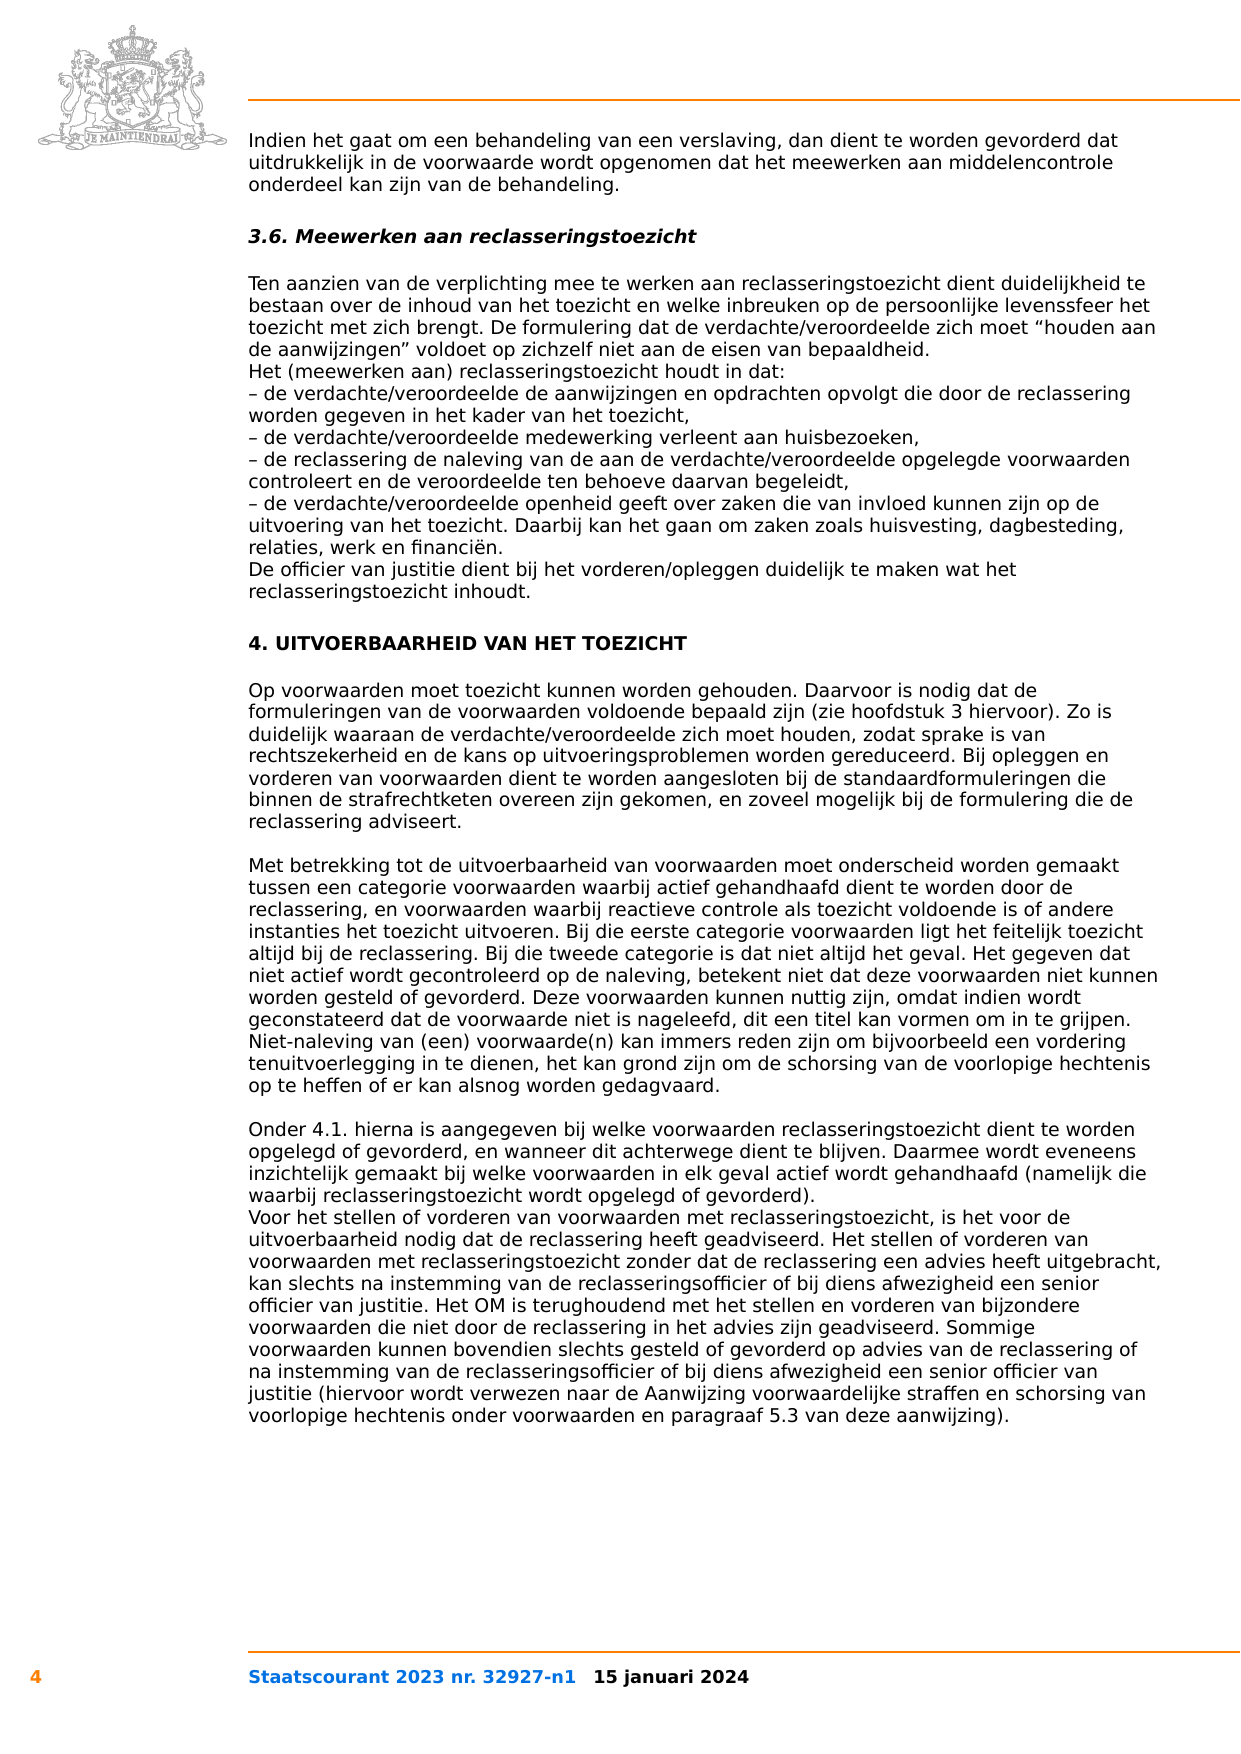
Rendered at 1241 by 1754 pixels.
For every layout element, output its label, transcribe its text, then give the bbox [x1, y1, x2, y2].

text Op voorwaarden moet toezicht kunnen worden gehouden. Daarvoor is nodig dat de formuleringen van de voorwaarden voldoende bepaald zijn (zie hoofdstuk 3 hiervoor). Zo is duidelijk waaraan de verdachte/veroordeelde zich moet houden, zodat sprake is van rechtszekerheid en de kans op uitvoeringsproblemen worden gereduceerd. Bij opleggen en vorderen van voorwaarden dient te worden aangesloten bij de standaardformuleringen die binnen de strafrechtketen overeen zijn gekomen, en zoveel mogelijk bij de formulering die de reclassering adviseert. [248, 679, 1163, 833]
text Voor het stellen of vorderen van voorwaarden met reclasseringstoezicht, is het voor de uitvoerbaarheid nodig dat de reclassering heeft geadviseerd. Het stellen of vorderen van voorwaarden met reclasseringstoezicht zonder dat de reclassering een advies heeft uitgebracht, kan slechts na instemming van de reclasseringsofficier of bij diens afwezigheid een senior officier van justitie. Het OM is terughoudend met het stellen en vorderen van bijzondere voorwaarden die niet door de reclassering in het advies zijn geadviseerd. Sommige voorwaarden kunnen bovendien slechts gesteld of gevorderd op advies van de reclassering of na instemming van de reclasseringsofficier of bij diens afwezigheid een senior officier van justitie (hiervoor wordt verwezen naar de Aanwijzing voorwaardelijke straffen en schorsing van voorlopige hechtenis onder voorwaarden en paragraaf 5.3 van deze aanwijzing). [248, 1207, 1163, 1427]
text Indien het gaat om een behandeling van een verslaving, dan dient te worden gevorderd dat uitdrukkelijk in de voorwaarde wordt opgenomen dat het meewerken aan middelencontrole onderdeel kan zijn van de behandeling. [248, 130, 1163, 196]
text Onder 4.1. hierna is aangegeven bij welke voorwaarden reclasseringstoezicht dient te worden opgelegd of gevorderd, en wanneer dit achterwege dient te blijven. Daarmee wordt eveneens inzichtelijk gemaakt bij welke voorwaarden in elk geval actief wordt gehandhaafd (namelijk die waarbij reclasseringstoezicht wordt opgelegd of gevorderd). [248, 1119, 1163, 1207]
text De officier van justitie dient bij het vorderen/opleggen duidelijk te maken wat het reclasseringstoezicht inhoudt. [248, 558, 1163, 602]
text – de reclassering de naleving van de aan de verdachte/veroordeelde opgelegde voorwaarden controleert en de veroordeelde ten behoeve daarvan begeleidt, [248, 449, 1163, 493]
text – de verdachte/veroordeelde openheid geeft over zaken die van invloed kunnen zijn op de uitvoering van het toezicht. Daarbij kan het gaan om zaken zoals huisvesting, dagbesteding, relaties, werk en financiën. [248, 493, 1163, 558]
text Ten aanzien van de verplichting mee te werken aan reclasseringstoezicht dient duidelijkheid te bestaan over de inhoud van het toezicht en welke inbreuken op de persoonlijke levenssfeer het toezicht met zich brengt. De formulering dat de verdachte/veroordeelde zich moet “houden aan de aanwijzingen” voldoet op zichzelf niet aan de eisen van bepaaldheid. [248, 273, 1163, 361]
text Met betrekking tot de uitvoerbaarheid van voorwaarden moet onderscheid worden gemaakt tussen een categorie voorwaarden waarbij actief gehandhaafd dient te worden door de reclassering, en voorwaarden waarbij reactieve controle als toezicht voldoende is of andere instanties het toezicht uitvoeren. Bij die eerste categorie voorwaarden ligt het feitelijk toezicht altijd bij de reclassering. Bij die tweede categorie is dat niet altijd het geval. Het gegeven dat niet actief wordt gecontroleerd op de naleving, betekent niet dat deze voorwaarden niet kunnen worden gesteld of gevorderd. Deze voorwaarden kunnen nuttig zijn, omdat indien wordt geconstateerd dat de voorwaarde niet is nageleefd, dit een titel kan vormen om in te grijpen. Niet-naleving van (een) voorwaarde(n) kan immers reden zijn om bijvoorbeeld een vordering tenuitvoerlegging in te dienen, het kan grond zijn om de schorsing van de voorlopige hechtenis op te heffen of er kan alsnog worden gedagvaard. [248, 855, 1163, 1097]
text – de verdachte/veroordeelde de aanwijzingen en opdrachten opvolgt die door de reclassering worden gegeven in het kader van het toezicht, [248, 383, 1163, 427]
subtitle 4. UITVOERBAARHEID VAN HET TOEZICHT [248, 632, 1163, 654]
picture [38, 25, 227, 150]
text Het (meewerken aan) reclasseringstoezicht houdt in dat: [248, 361, 1163, 383]
text – de verdachte/veroordeelde medewerking verleent aan huisbezoeken, [248, 427, 1163, 449]
subtitle 3.6. Meewerken aan reclasseringstoezicht [248, 226, 1163, 248]
